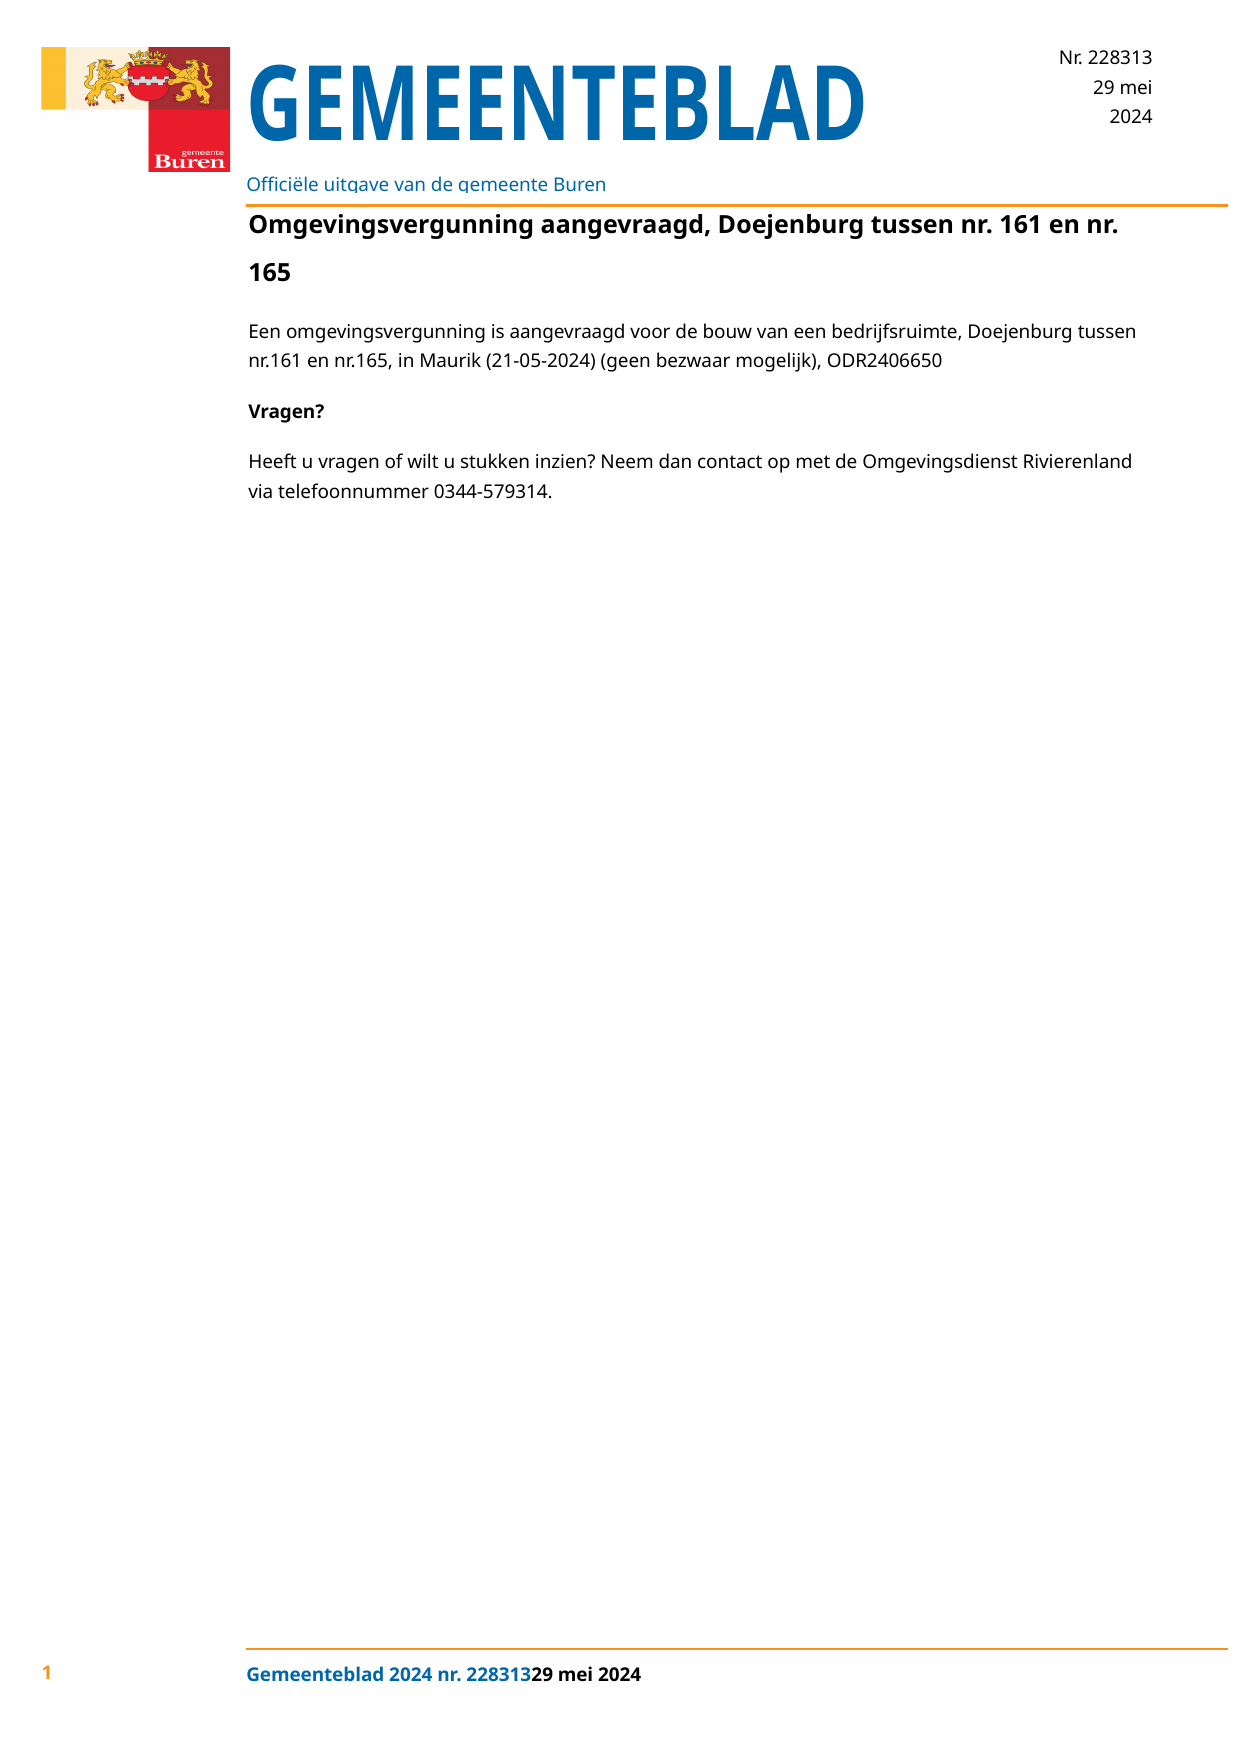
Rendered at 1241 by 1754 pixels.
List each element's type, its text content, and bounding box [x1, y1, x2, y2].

picture [41, 47, 231, 172]
text Een omgevingsvergunning is aangevraagd voor de bouw van een bedrijfsruimte, Doejenburg tussen nr.161 en nr.165, in Maurik (21-05-2024) (geen bezwaar mogelijk), ODR2406650 [248, 318, 1152, 373]
text Omgevingsvergunning aangevraagd, Doejenburg tussen nr. 161 en nr. 165 [248, 207, 1152, 288]
text Vragen? [248, 398, 1152, 424]
text Heeft u vragen of wilt u stukken inzien? Neem dan contact op met de Omgevingsdienst Rivierenland via telefoonnummer 0344-579314. [248, 448, 1152, 504]
